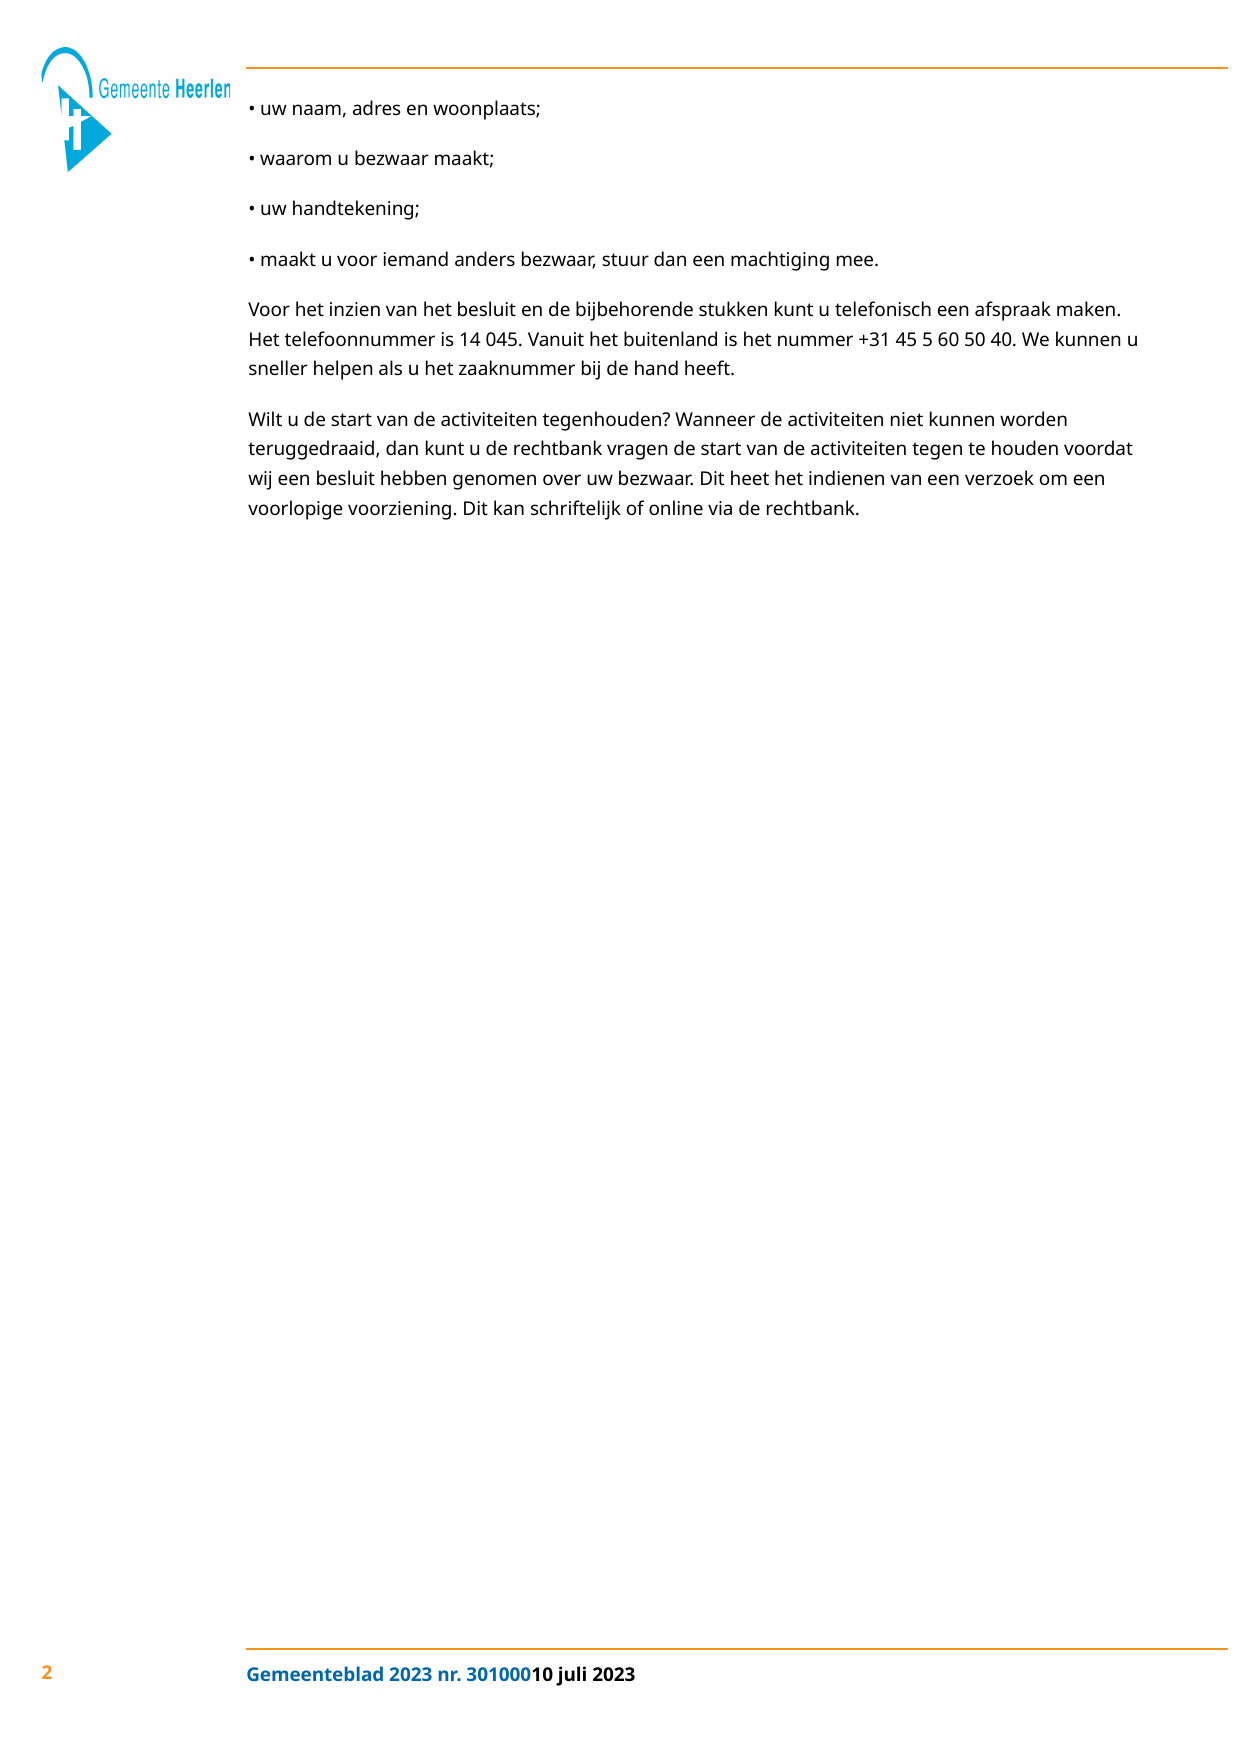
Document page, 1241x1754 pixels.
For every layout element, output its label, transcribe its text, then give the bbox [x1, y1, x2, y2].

text Voor het inzien van het besluit en de bijbehorende stukken kunt u telefonisch een afspraak maken. Het telefoonnummer is 14 045. Vanuit het buitenland is het nummer +31 45 5 60 50 40. We kunnen u sneller helpen als u het zaaknummer bij de hand heeft. [248, 296, 1152, 381]
text • uw naam, adres en woonplaats; [248, 95, 1152, 121]
text • maakt u voor iemand anders bezwaar, stuur dan een machtiging mee. [248, 246, 1152, 272]
text • waarom u bezwaar maakt; [248, 145, 1152, 171]
picture [41, 47, 231, 172]
picture [41, 47, 59, 70]
text Wilt u de start van de activiteiten tegenhouden? Wanneer de activiteiten niet kunnen worden teruggedraaid, dan kunt u de rechtbank vragen de start van de activiteiten tegen te houden voordat wij een besluit hebben genomen over uw bezwaar. Dit heet het indienen van een verzoek om een voorlopige voorziening. Dit kan schriftelijk of online via de rechtbank. [248, 406, 1152, 521]
text • uw handtekening; [248, 196, 1152, 221]
